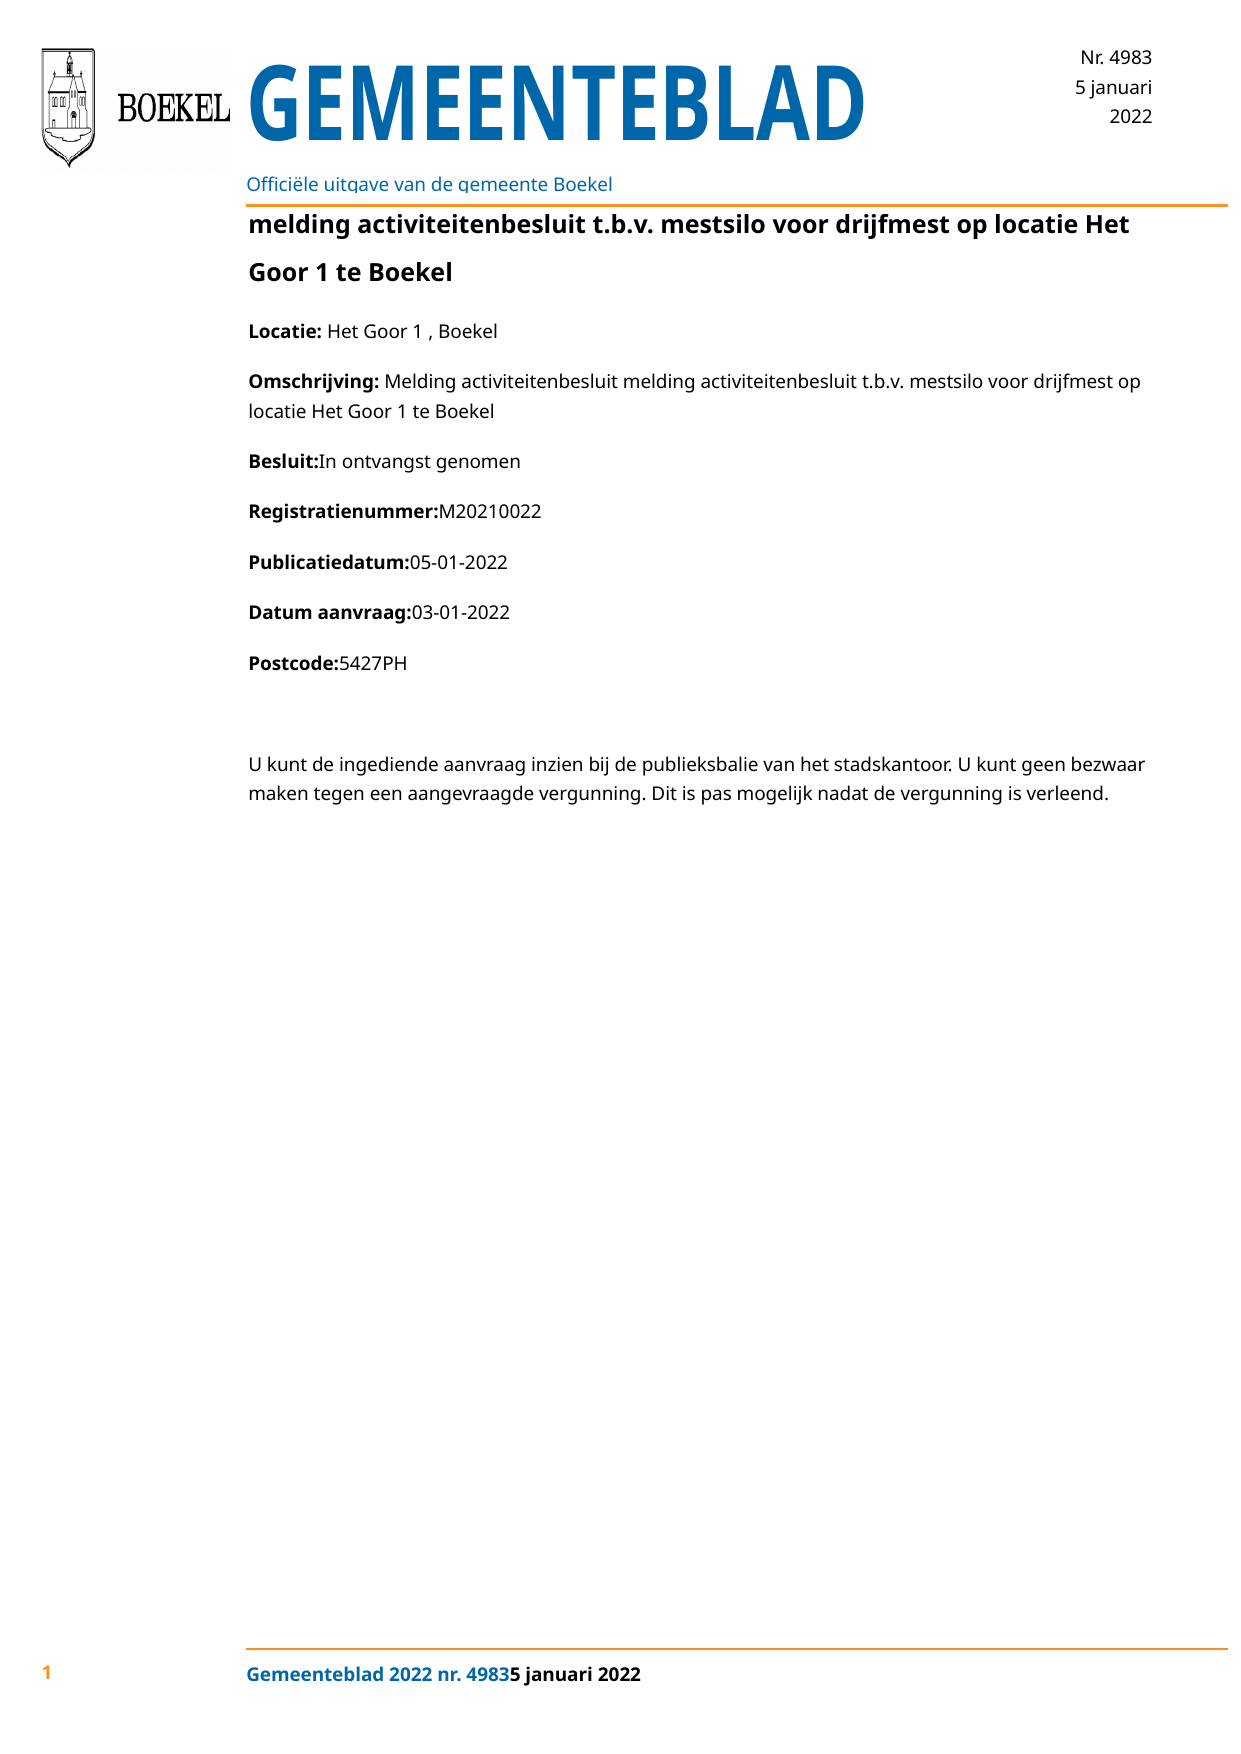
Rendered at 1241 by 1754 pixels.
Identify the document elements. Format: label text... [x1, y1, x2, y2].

text Postcode:5427PH [248, 650, 1152, 676]
picture [41, 47, 231, 172]
text Datum aanvraag:03-01-2022 [248, 599, 1152, 625]
text melding activiteitenbesluit t.b.v. mestsilo voor drijfmest op locatie Het Goor 1 te Boekel [248, 207, 1152, 288]
text Locatie: Het Goor 1 , Boekel [248, 318, 1152, 344]
text U kunt de ingediende aanvraag inzien bij de publieksbalie van het stadskantoor. U kunt geen bezwaar maken tegen een aangevraagde vergunning. Dit is pas mogelijk nadat de vergunning is verleend. [248, 751, 1152, 806]
text Publicatiedatum:05-01-2022 [248, 549, 1152, 575]
text Registratienummer:M20210022 [248, 499, 1152, 524]
text Omschrijving: Melding activiteitenbesluit melding activiteitenbesluit t.b.v. mestsilo voor drijfmest op locatie Het Goor 1 te Boekel [248, 368, 1152, 424]
text Besluit:In ontvangst genomen [248, 448, 1152, 474]
